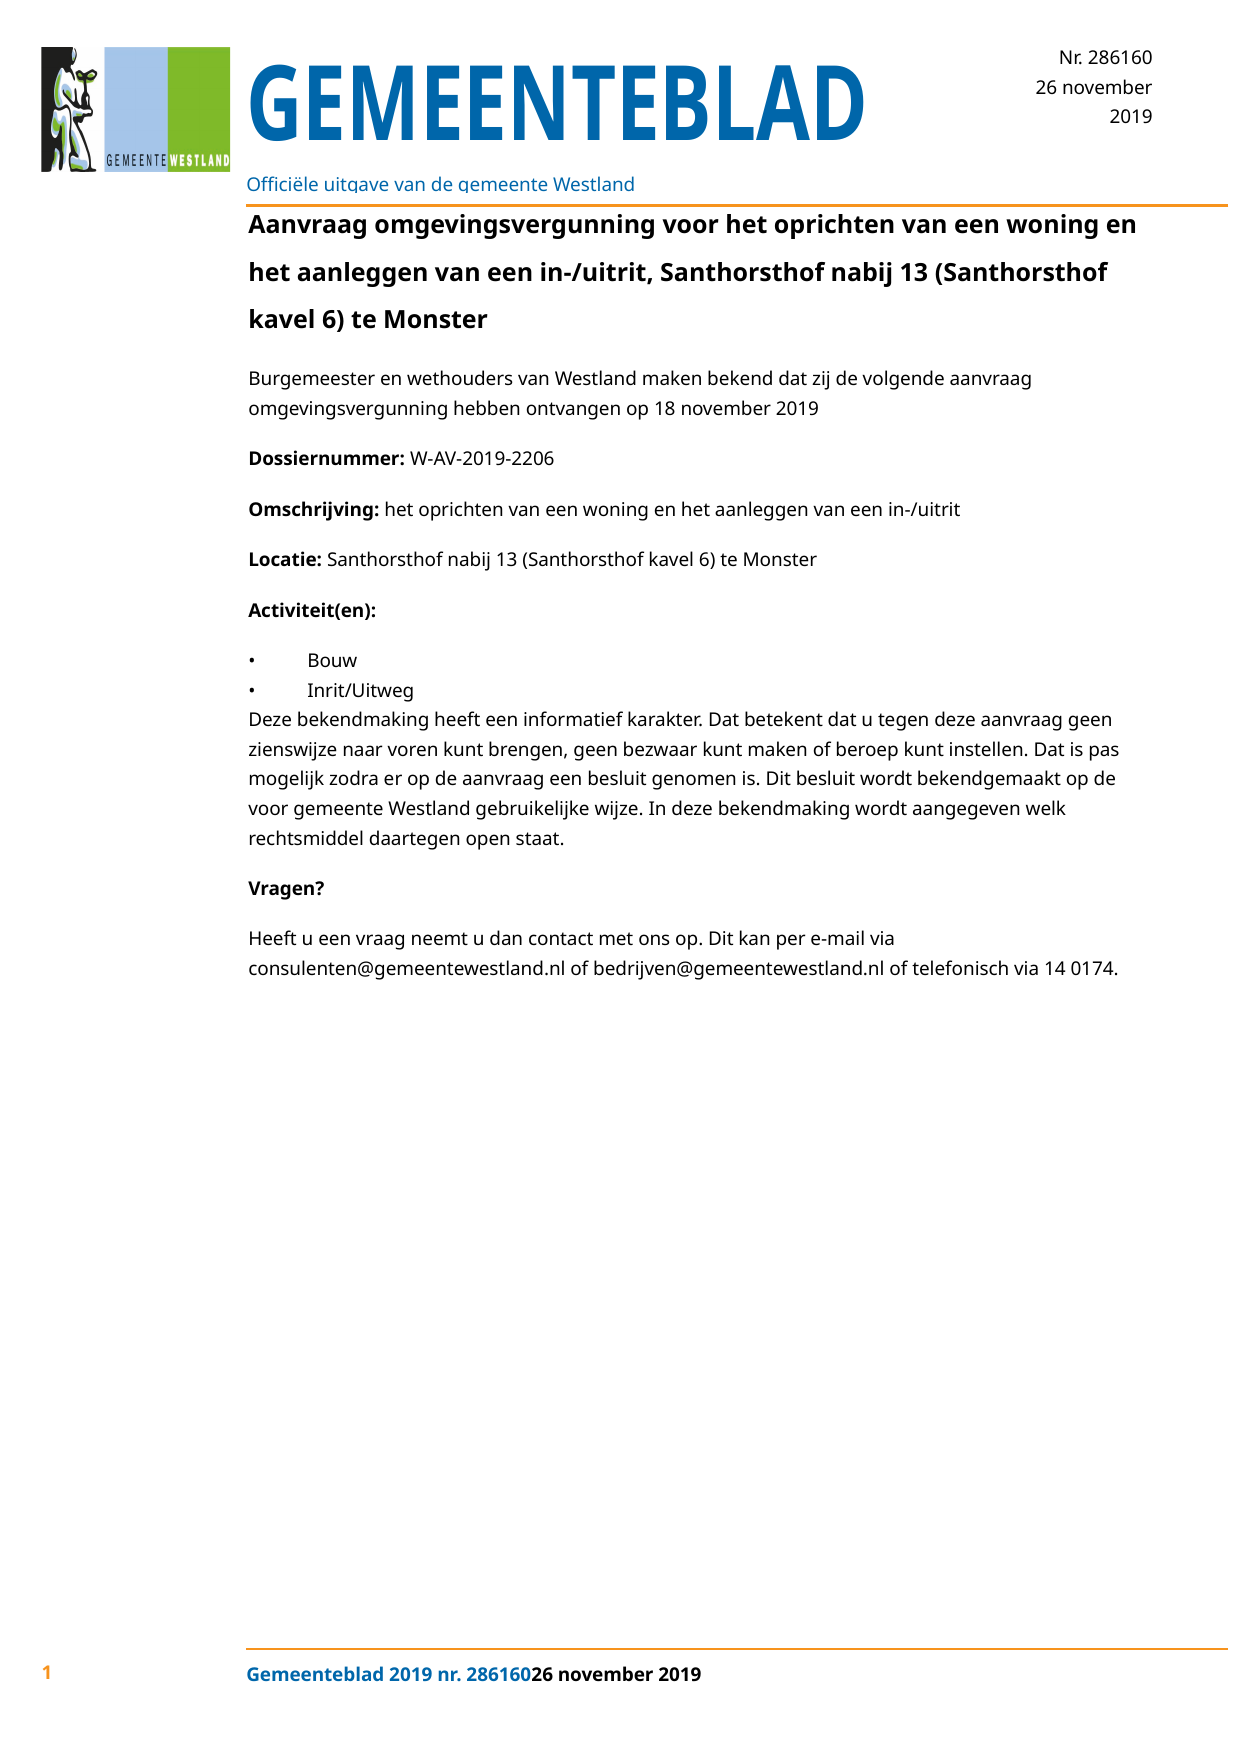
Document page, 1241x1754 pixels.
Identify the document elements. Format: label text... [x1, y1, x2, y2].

picture [41, 47, 231, 172]
text Dossiernummer: W-AV-2019-2206 [248, 446, 1152, 471]
list Bouw [248, 647, 1152, 673]
text Locatie: Santhorsthof nabij 13 (Santhorsthof kavel 6) te Monster [248, 546, 1152, 572]
text Deze bekendmaking heeft een informatief karakter. Dat betekent dat u tegen deze aanvraag geen zienswijze naar voren kunt brengen, geen bezwaar kunt maken of beroep kunt instellen. Dat is pas mogelijk zodra er op de aanvraag een besluit genomen is. Dit besluit wordt bekendgemaakt op de voor gemeente Westland gebruikelijke wijze. In deze bekendmaking wordt aangegeven welk rechtsmiddel daartegen open staat. [248, 706, 1152, 850]
text Vragen? [248, 875, 1152, 901]
list Inrit/Uitweg [248, 677, 1152, 702]
text Burgemeester en wethouders van Westland maken bekend dat zij de volgende aanvraag omgevingsvergunning hebben ontvangen op 18 november 2019 [248, 366, 1152, 421]
text Aanvraag omgevingsvergunning voor het oprichten van een woning en het aanleggen van een in-/uitrit, Santhorsthof nabij 13 (Santhorsthof kavel 6) te Monster [248, 207, 1152, 336]
text Heeft u een vraag neemt u dan contact met ons op. Dit kan per e-mail via consulenten@gemeentewestland.nl of bedrijven@gemeentewestland.nl of telefonisch via 14 0174. [248, 926, 1152, 981]
text Activiteit(en): [248, 597, 1152, 622]
text Omschrijving: het oprichten van een woning en het aanleggen van een in-/uitrit [248, 496, 1152, 522]
